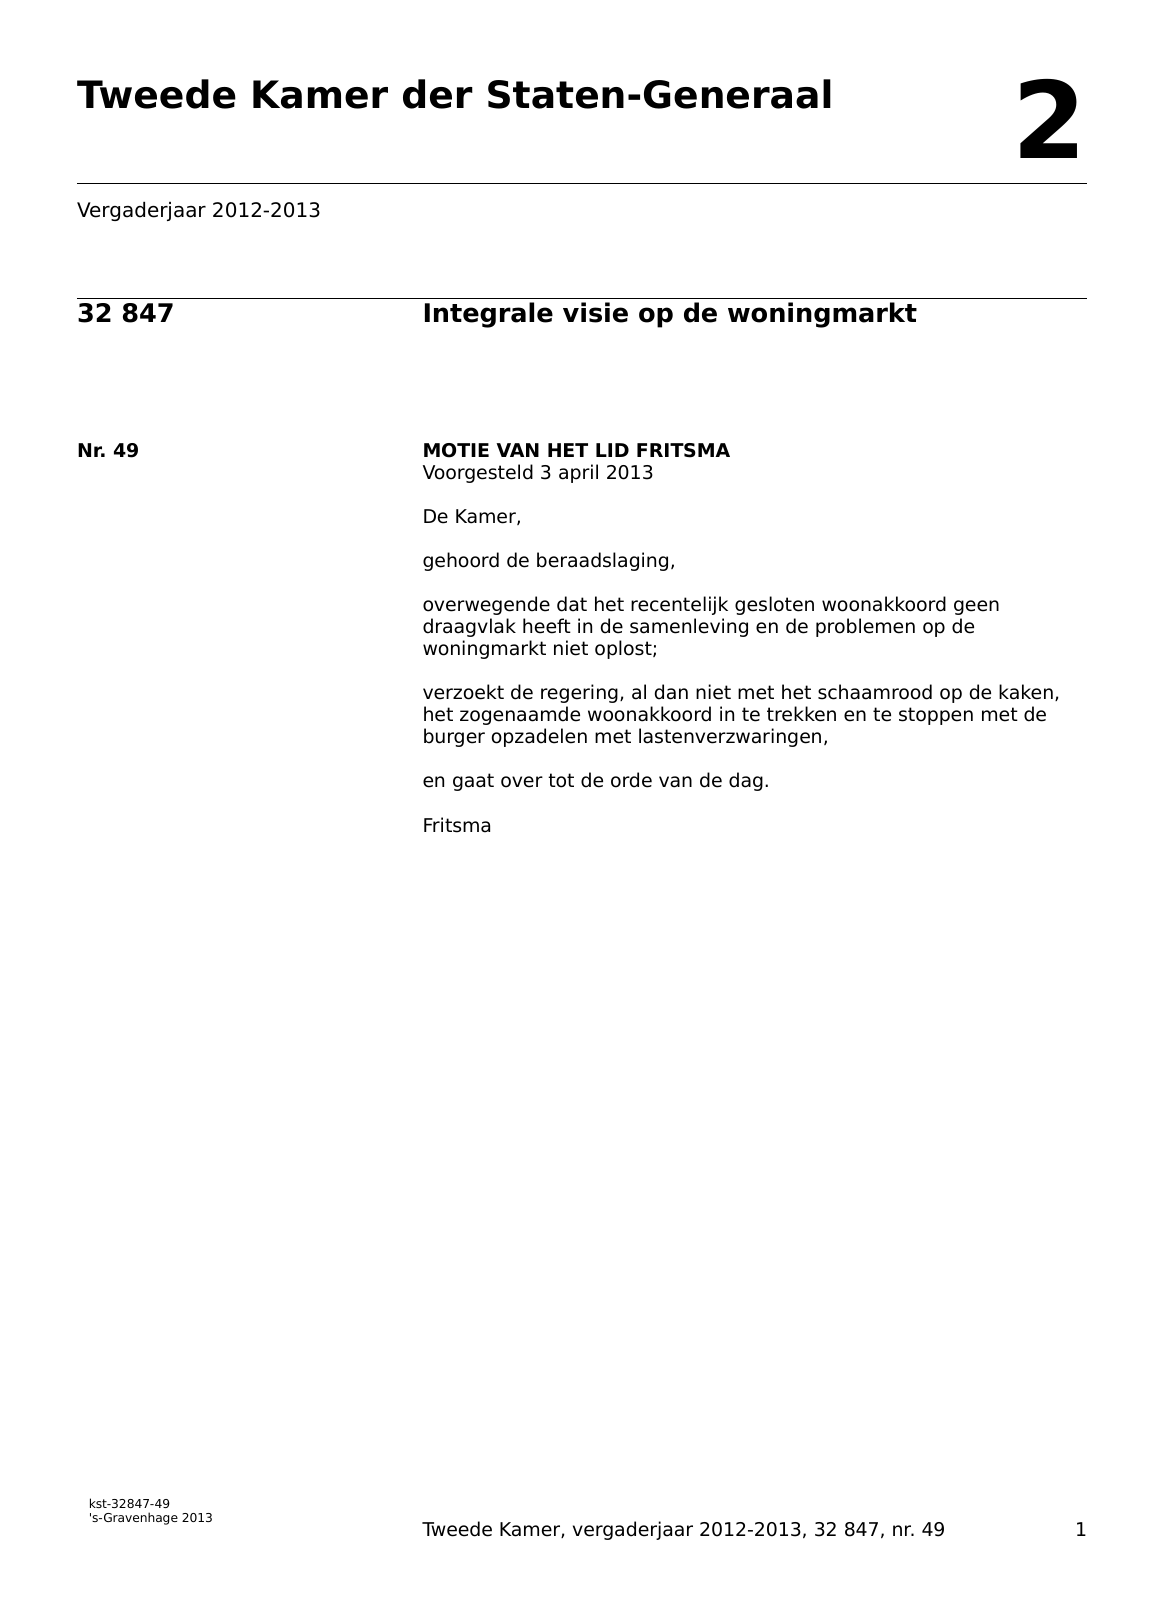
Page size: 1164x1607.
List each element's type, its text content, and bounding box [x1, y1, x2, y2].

text gehoord de beraadslaging, [422, 550, 1087, 572]
table_cell Vergaderjaar 2012-2013 [77, 184, 1087, 298]
text 's-Gravenhage 2013 [88, 1511, 323, 1525]
subtitle Nr. 49 MOTIE VAN HET LID FRITSMA [77, 440, 1087, 462]
text en gaat over tot de orde van de dag. [422, 770, 1087, 792]
subtitle 32 847 Integrale visie op de woningmarkt [77, 299, 1087, 329]
text De Kamer, [422, 506, 1087, 528]
table_header 2 [886, 59, 1087, 183]
text overwegende dat het recentelijk gesloten woonakkoord geen draagvlak heeft in de samenleving en de problemen op de woningmarkt niet oplost; [422, 594, 1087, 660]
text Fritsma [422, 814, 1087, 837]
table_header Tweede Kamer der Staten-Generaal [77, 59, 886, 183]
text verzoekt de regering, al dan niet met het schaamrood op de kaken, het zogenaamde woonakkoord in te trekken en te stoppen met de burger opzadelen met lastenverzwaringen, [422, 682, 1087, 748]
text Voorgesteld 3 april 2013 [422, 462, 1087, 484]
text kst-32847-49 [88, 1497, 323, 1511]
